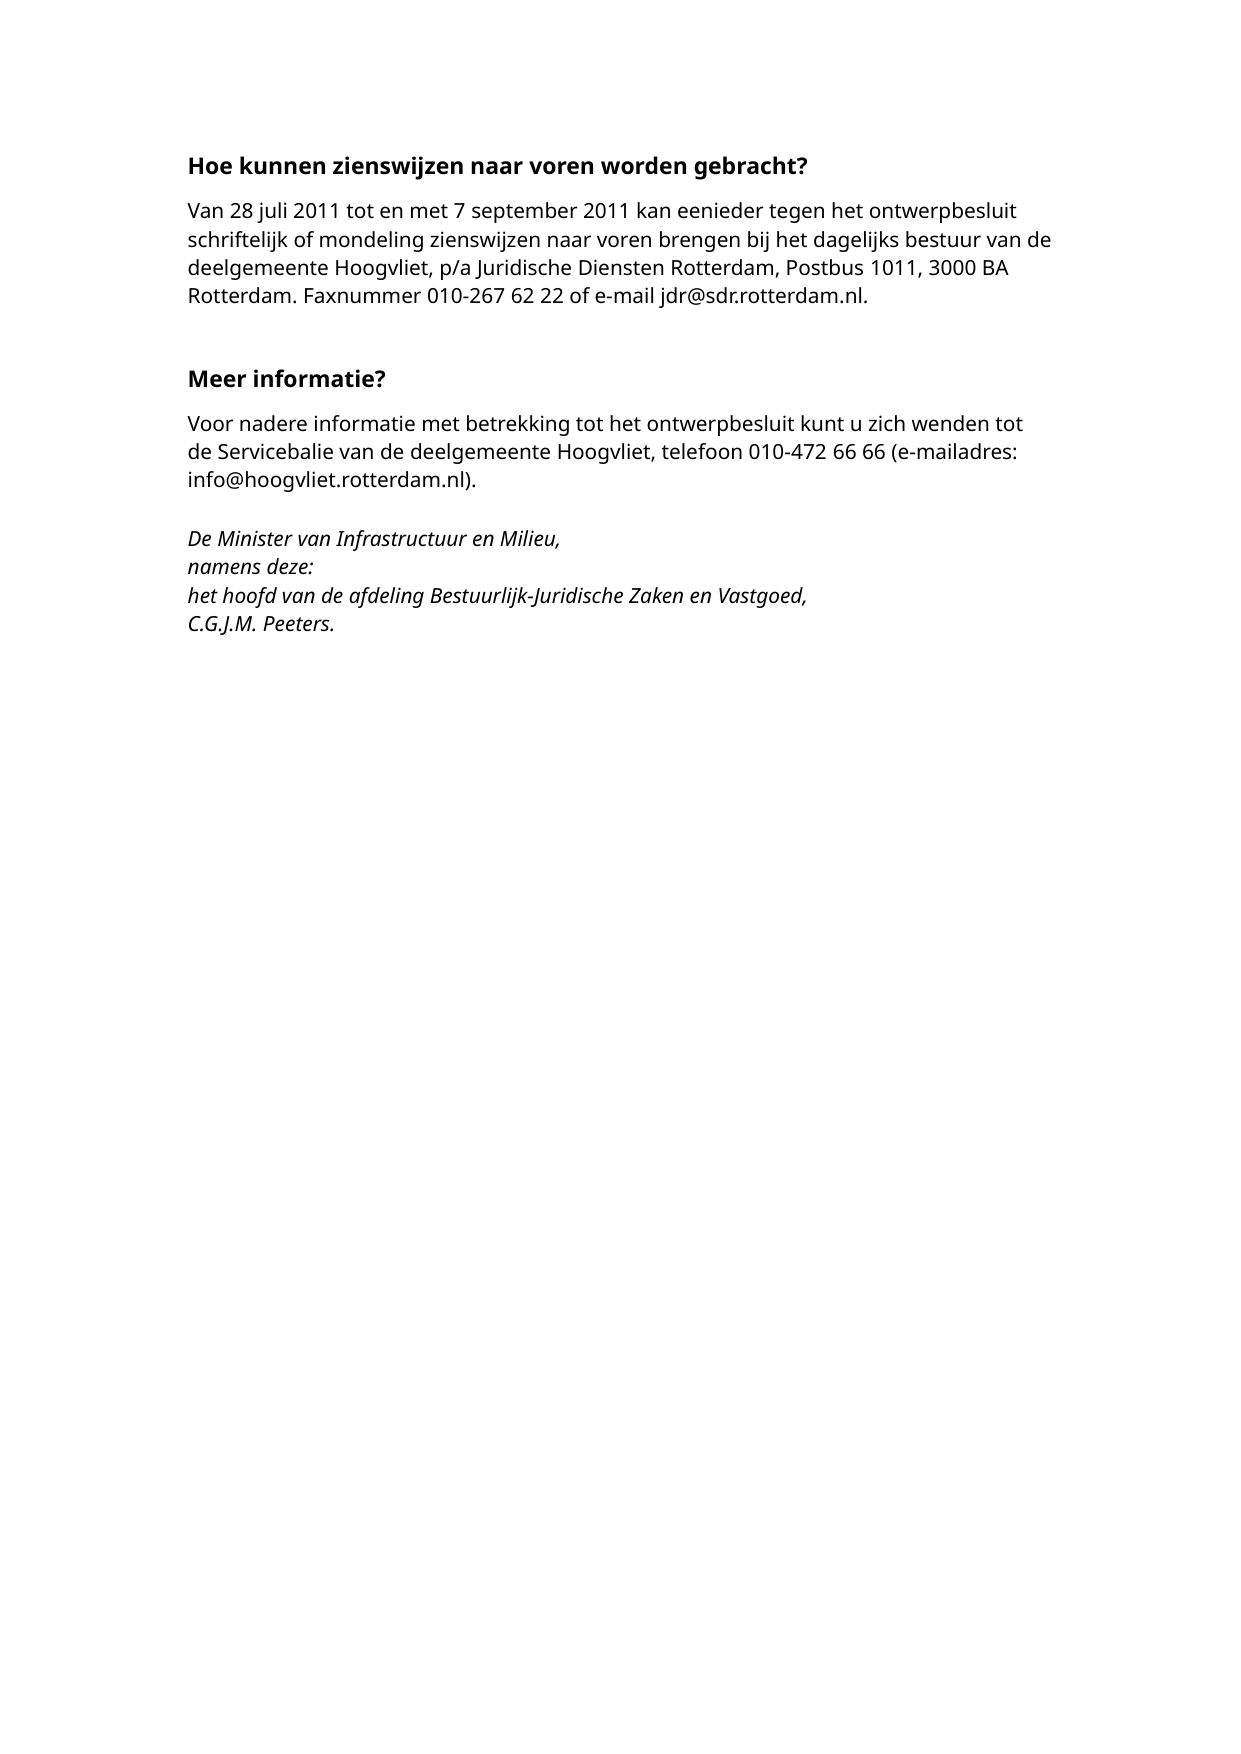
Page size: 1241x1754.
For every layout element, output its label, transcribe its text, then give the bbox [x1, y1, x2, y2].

text het hoofd van de afdeling Bestuurlijk-Juridische Zaken en Vastgoed, [187, 581, 1053, 609]
subtitle Hoe kunnen zienswijzen naar voren worden gebracht? [187, 150, 1053, 181]
subtitle Meer informatie? [187, 362, 1053, 394]
text De Minister van Infrastructuur en Milieu, [187, 524, 1053, 552]
text Van 28 juli 2011 tot en met 7 september 2011 kan eenieder tegen het ontwerpbesluit schriftelijk of mondeling zienswijzen naar voren brengen bij het dagelijks bestuur van de deelgemeente Hoogvliet, p/a Juridische Diensten Rotterdam, Postbus 1011, 3000 BA Rotterdam. Faxnummer 010-267 62 22 of e-mail jdr@sdr.rotterdam.nl. [187, 196, 1053, 310]
text Voor nadere informatie met betrekking tot het ontwerpbesluit kunt u zich wenden tot de Servicebalie van de deelgemeente Hoogvliet, telefoon 010-472 66 66 (e-mailadres: info@hoogvliet.rotterdam.nl). [187, 409, 1053, 494]
text C.G.J.M. Peeters. [187, 609, 1053, 638]
text namens deze: [187, 552, 1053, 581]
